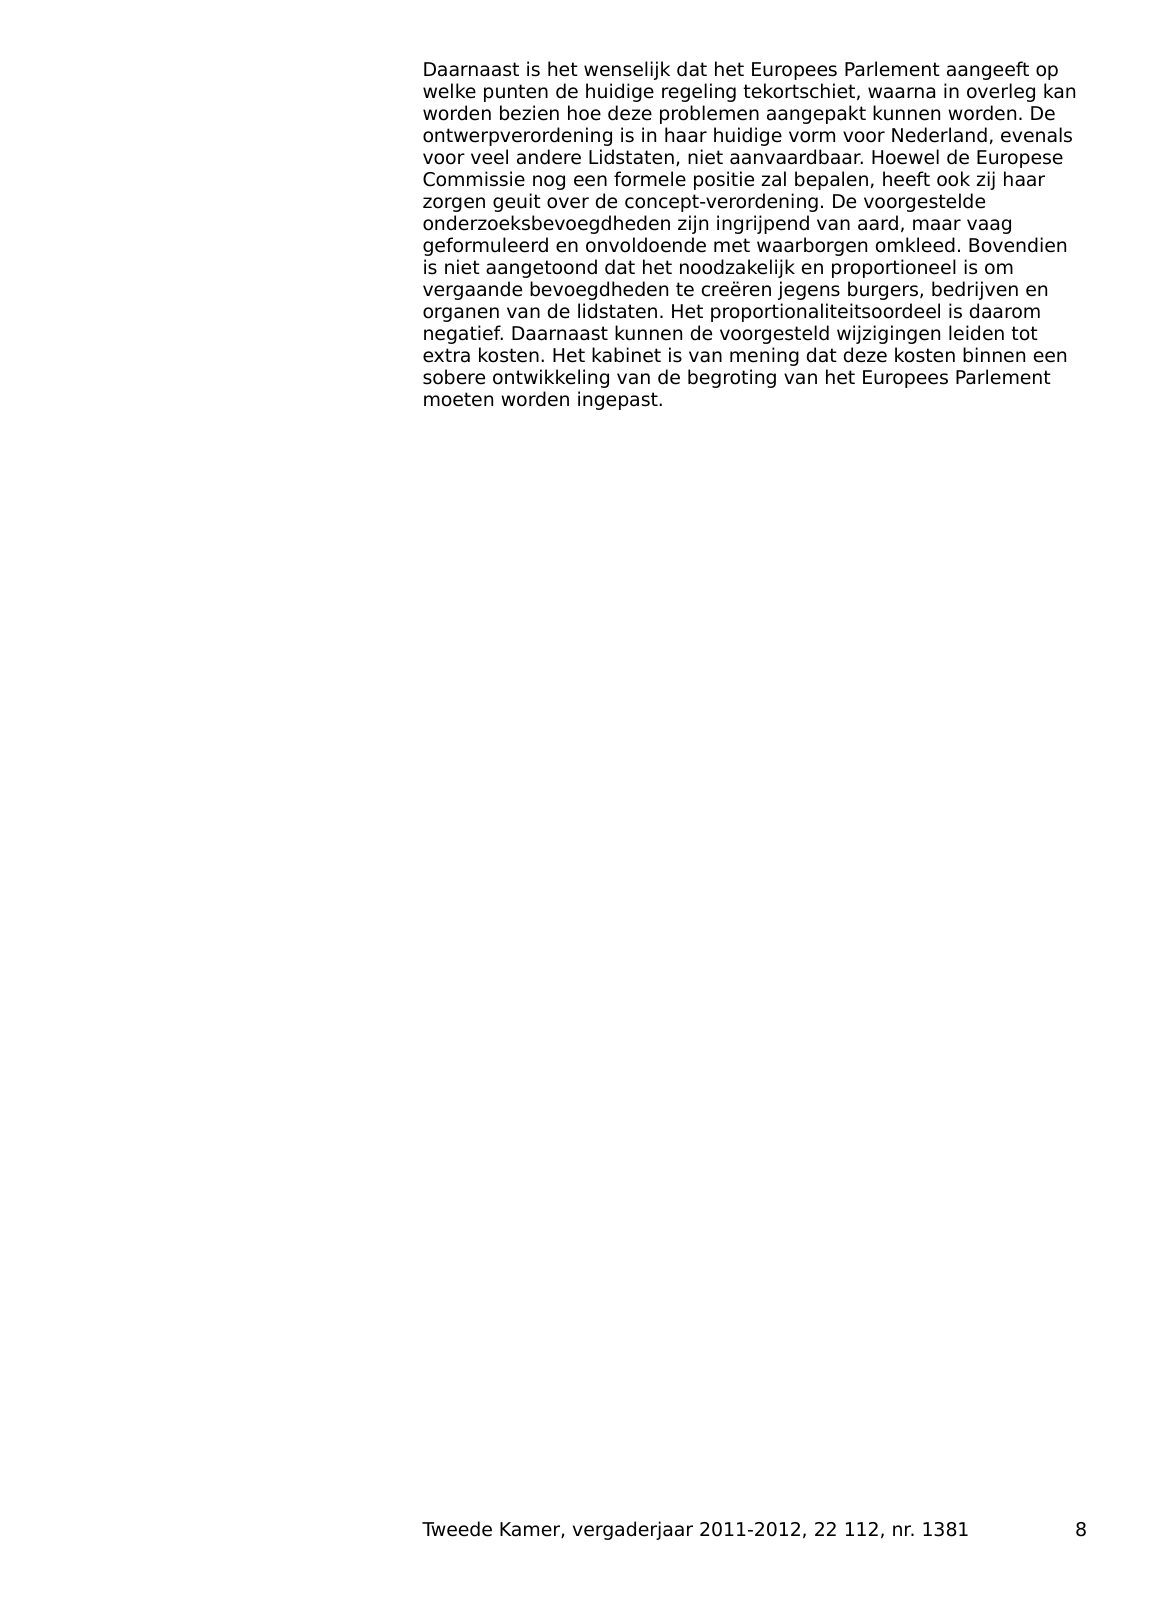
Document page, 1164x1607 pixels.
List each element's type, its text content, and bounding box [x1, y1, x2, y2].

text Daarnaast is het wenselijk dat het Europees Parlement aangeeft op welke punten de huidige regeling tekortschiet, waarna in overleg kan worden bezien hoe deze problemen aangepakt kunnen worden. De ontwerpverordening is in haar huidige vorm voor Nederland, evenals voor veel andere Lidstaten, niet aanvaardbaar. Hoewel de Europese Commissie nog een formele positie zal bepalen, heeft ook zij haar zorgen geuit over de concept-verordening. De voorgestelde onderzoeksbevoegdheden zijn ingrijpend van aard, maar vaag geformuleerd en onvoldoende met waarborgen omkleed. Bovendien is niet aangetoond dat het noodzakelijk en proportioneel is om vergaande bevoegdheden te creëren jegens burgers, bedrijven en organen van de lidstaten. Het proportionaliteitsoordeel is daarom negatief. Daarnaast kunnen de voorgesteld wijzigingen leiden tot extra kosten. Het kabinet is van mening dat deze kosten binnen een sobere ontwikkeling van de begroting van het Europees Parlement moeten worden ingepast. [422, 59, 1087, 411]
